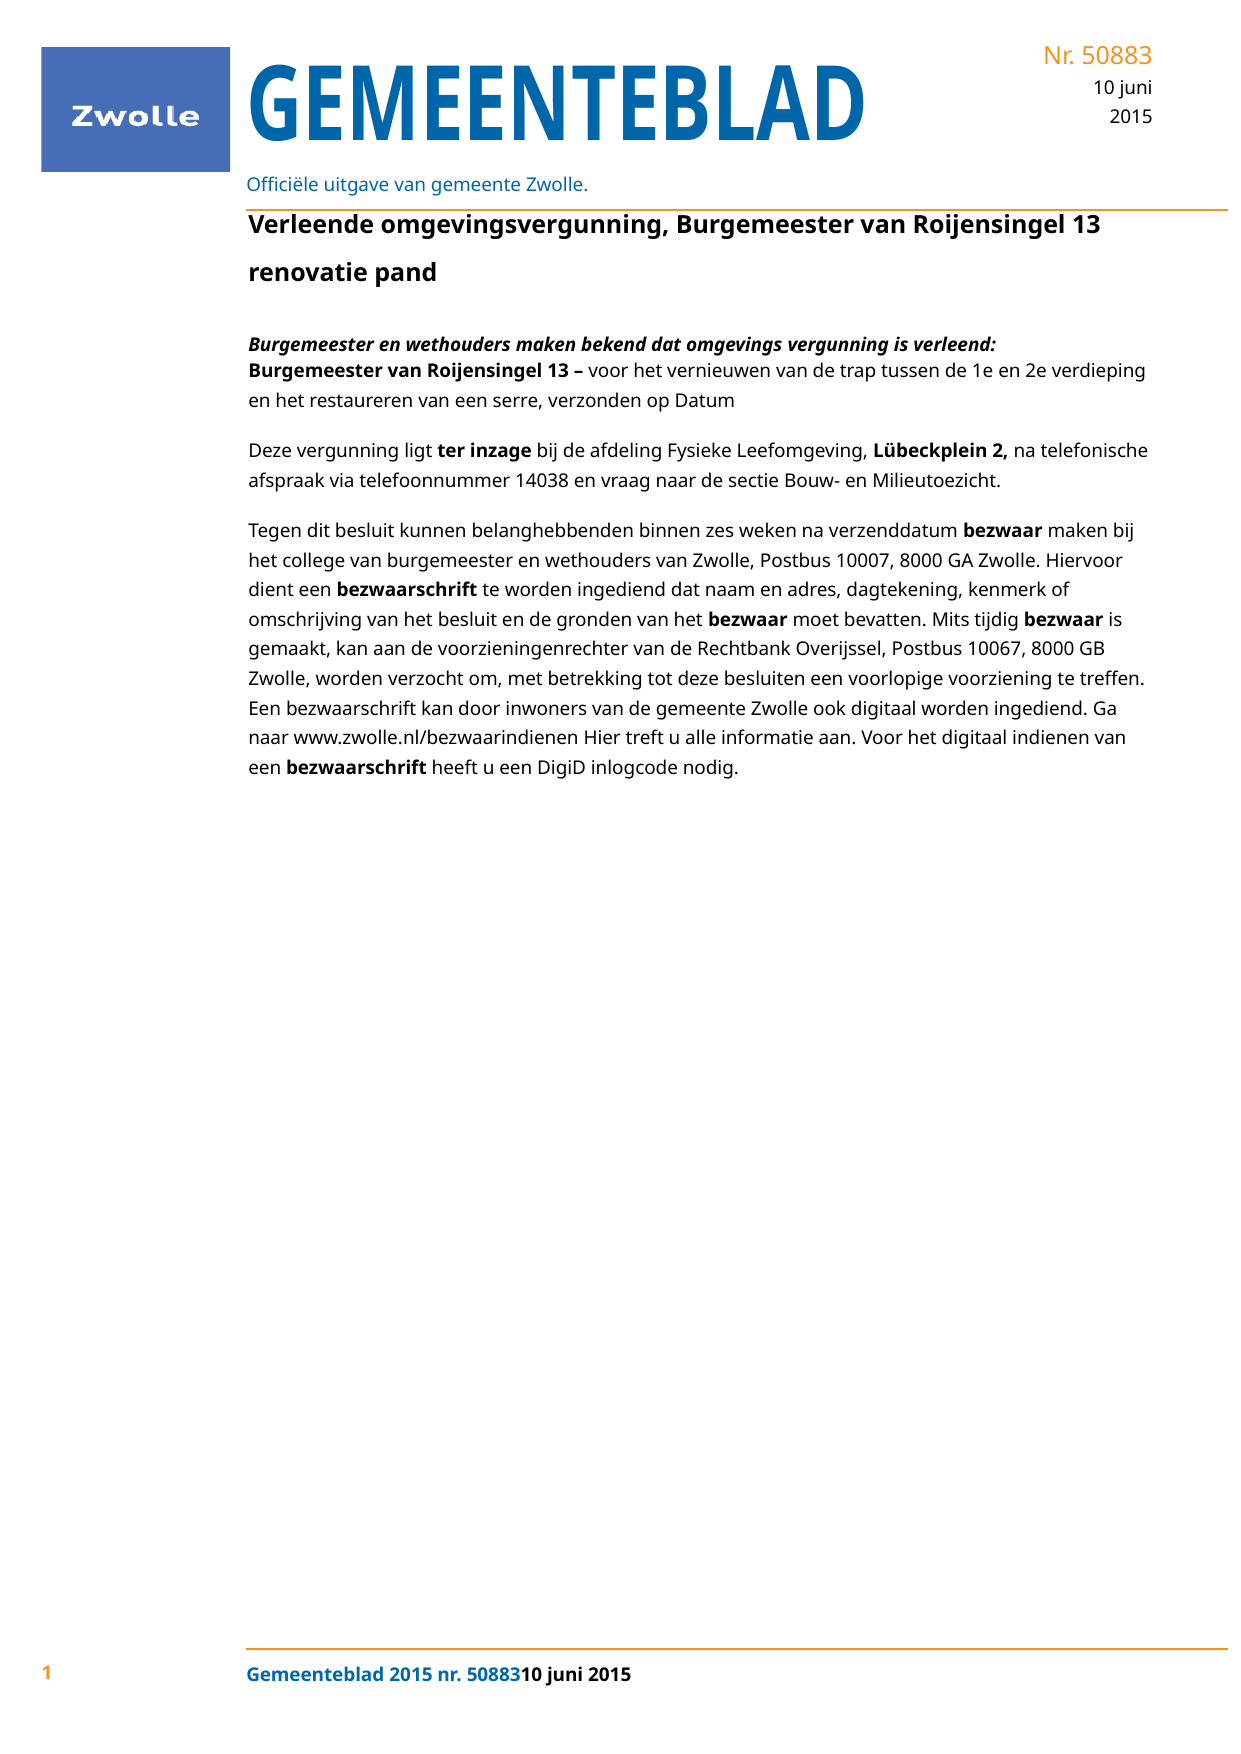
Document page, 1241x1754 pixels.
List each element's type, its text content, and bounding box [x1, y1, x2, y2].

text Deze vergunning ligt ter inzage bij de afdeling Fysieke Leefomgeving, Lübeckplein 2, na telefonische afspraak via telefoonnummer 14038 en vraag naar de sectie Bouw- en Milieutoezicht. [248, 437, 1152, 492]
text Burgemeester van Roijensingel 13 – voor het vernieuwen van de trap tussen de 1e en 2e verdieping en het restaureren van een serre, verzonden op Datum [248, 357, 1152, 412]
text Tegen dit besluit kunnen belanghebbenden binnen zes weken na verzenddatum bezwaar maken bij het college van burgemeester en wethouders van Zwolle, Postbus 10007, 8000 GA Zwolle. Hiervoor dient een bezwaarschrift te worden ingediend dat naam en adres, dagtekening, kenmerk of omschrijving van het besluit en de gronden van het bezwaar moet bevatten. Mits tijdig bezwaar is gemaakt, kan aan de voorzieningenrechter van de Rechtbank Overijssel, Postbus 10067, 8000 GB Zwolle, worden verzocht om, met betrekking tot deze besluiten een voorlopige voorziening te treffen. Een bezwaarschrift kan door inwoners van de gemeente Zwolle ook digitaal worden ingediend. Ga naar www.zwolle.nl/bezwaarindienen Hier treft u alle informatie aan. Voor het digitaal indienen van een bezwaarschrift heeft u een DigiD inlogcode nodig. [248, 517, 1152, 779]
text Verleende omgevingsvergunning, Burgemeester van Roijensingel 13 renovatie pand [248, 211, 1152, 288]
picture [41, 47, 231, 172]
text Burgemeester en wethouders maken bekend dat omgevings vergunning is verleend: [248, 331, 1152, 357]
